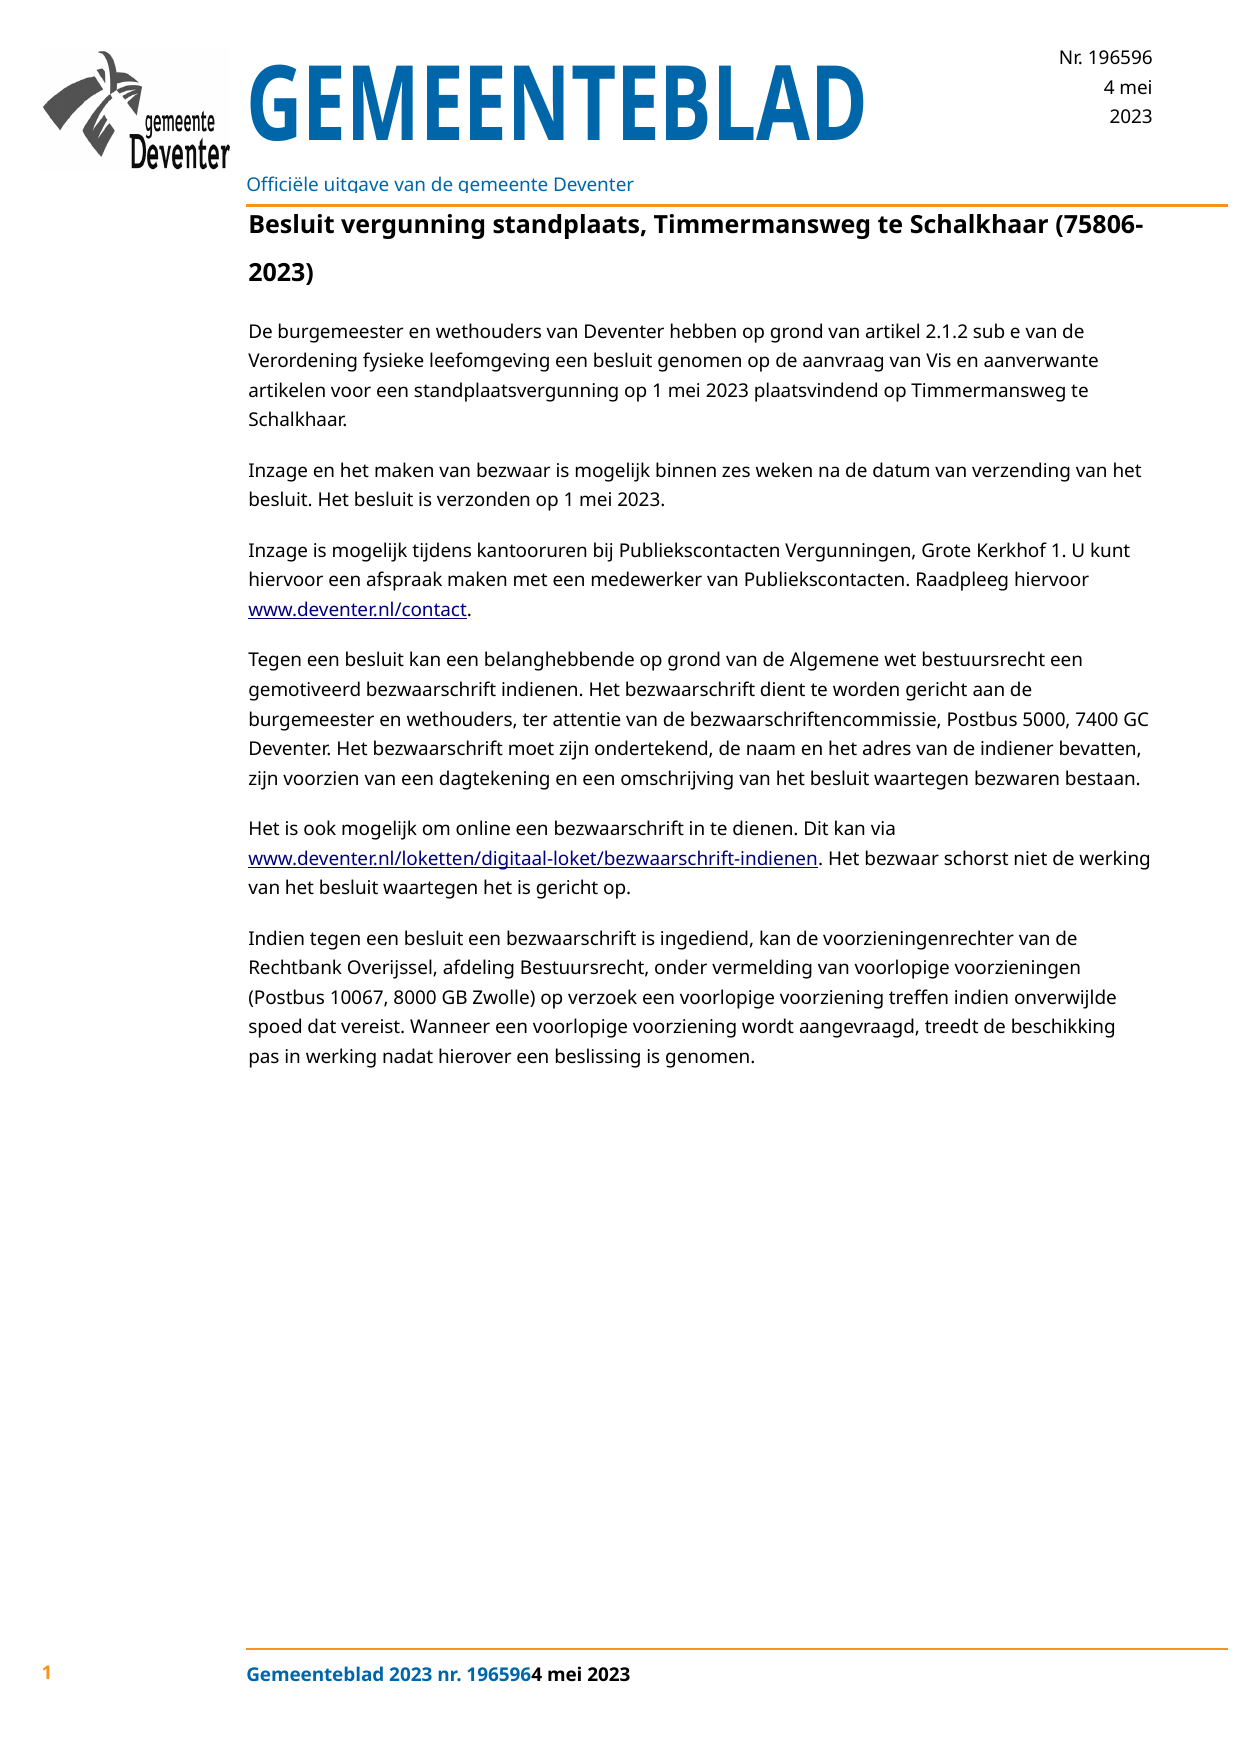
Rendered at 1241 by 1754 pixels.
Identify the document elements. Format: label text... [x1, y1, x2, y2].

text Indien tegen een besluit een bezwaarschrift is ingediend, kan de voorzieningenrechter van de Rechtbank Overijssel, afdeling Bestuursrecht, onder vermelding van voorlopige voorzieningen (Postbus 10067, 8000 GB Zwolle) op verzoek een voorlopige voorziening treffen indien onverwijlde spoed dat vereist. Wanneer een voorlopige voorziening wordt aangevraagd, treedt de beschikking pas in werking nadat hierover een beslissing is genomen. [248, 925, 1152, 1069]
text Tegen een besluit kan een belanghebbende op grond van de Algemene wet bestuursrecht een gemotiveerd bezwaarschrift indienen. Het bezwaarschrift dient te worden gericht aan de burgemeester en wethouders, ter attentie van de bezwaarschriftencommissie, Postbus 5000, 7400 GC Deventer. Het bezwaarschrift moet zijn ondertekend, de naam en het adres van de indiener bevatten, zijn voorzien van een dagtekening en een omschrijving van het besluit waartegen bezwaren bestaan. [248, 647, 1152, 791]
text Het is ook mogelijk om online een bezwaarschrift in te dienen. Dit kan via www.deventer.nl/loketten/digitaal-loket/bezwaarschrift-indienen. Het bezwaar schorst niet de werking van het besluit waartegen het is gericht op. [248, 815, 1152, 900]
text Besluit vergunning standplaats, Timmermansweg te Schalkhaar (75806-2023) [248, 207, 1152, 288]
picture [41, 47, 231, 172]
text Inzage en het maken van bezwaar is mogelijk binnen zes weken na de datum van verzending van het besluit. Het besluit is verzonden op 1 mei 2023. [248, 457, 1152, 512]
text De burgemeester en wethouders van Deventer hebben op grond van artikel 2.1.2 sub e van de Verordening fysieke leefomgeving een besluit genomen op de aanvraag van Vis en aanverwante artikelen voor een standplaatsvergunning op 1 mei 2023 plaatsvindend op Timmermansweg te Schalkhaar. [248, 318, 1152, 432]
text Inzage is mogelijk tijdens kantooruren bij Publiekscontacten Vergunningen, Grote Kerkhof 1. U kunt hiervoor een afspraak maken met een medewerker van Publiekscontacten. Raadpleeg hiervoor www.deventer.nl/contact. [248, 537, 1152, 622]
